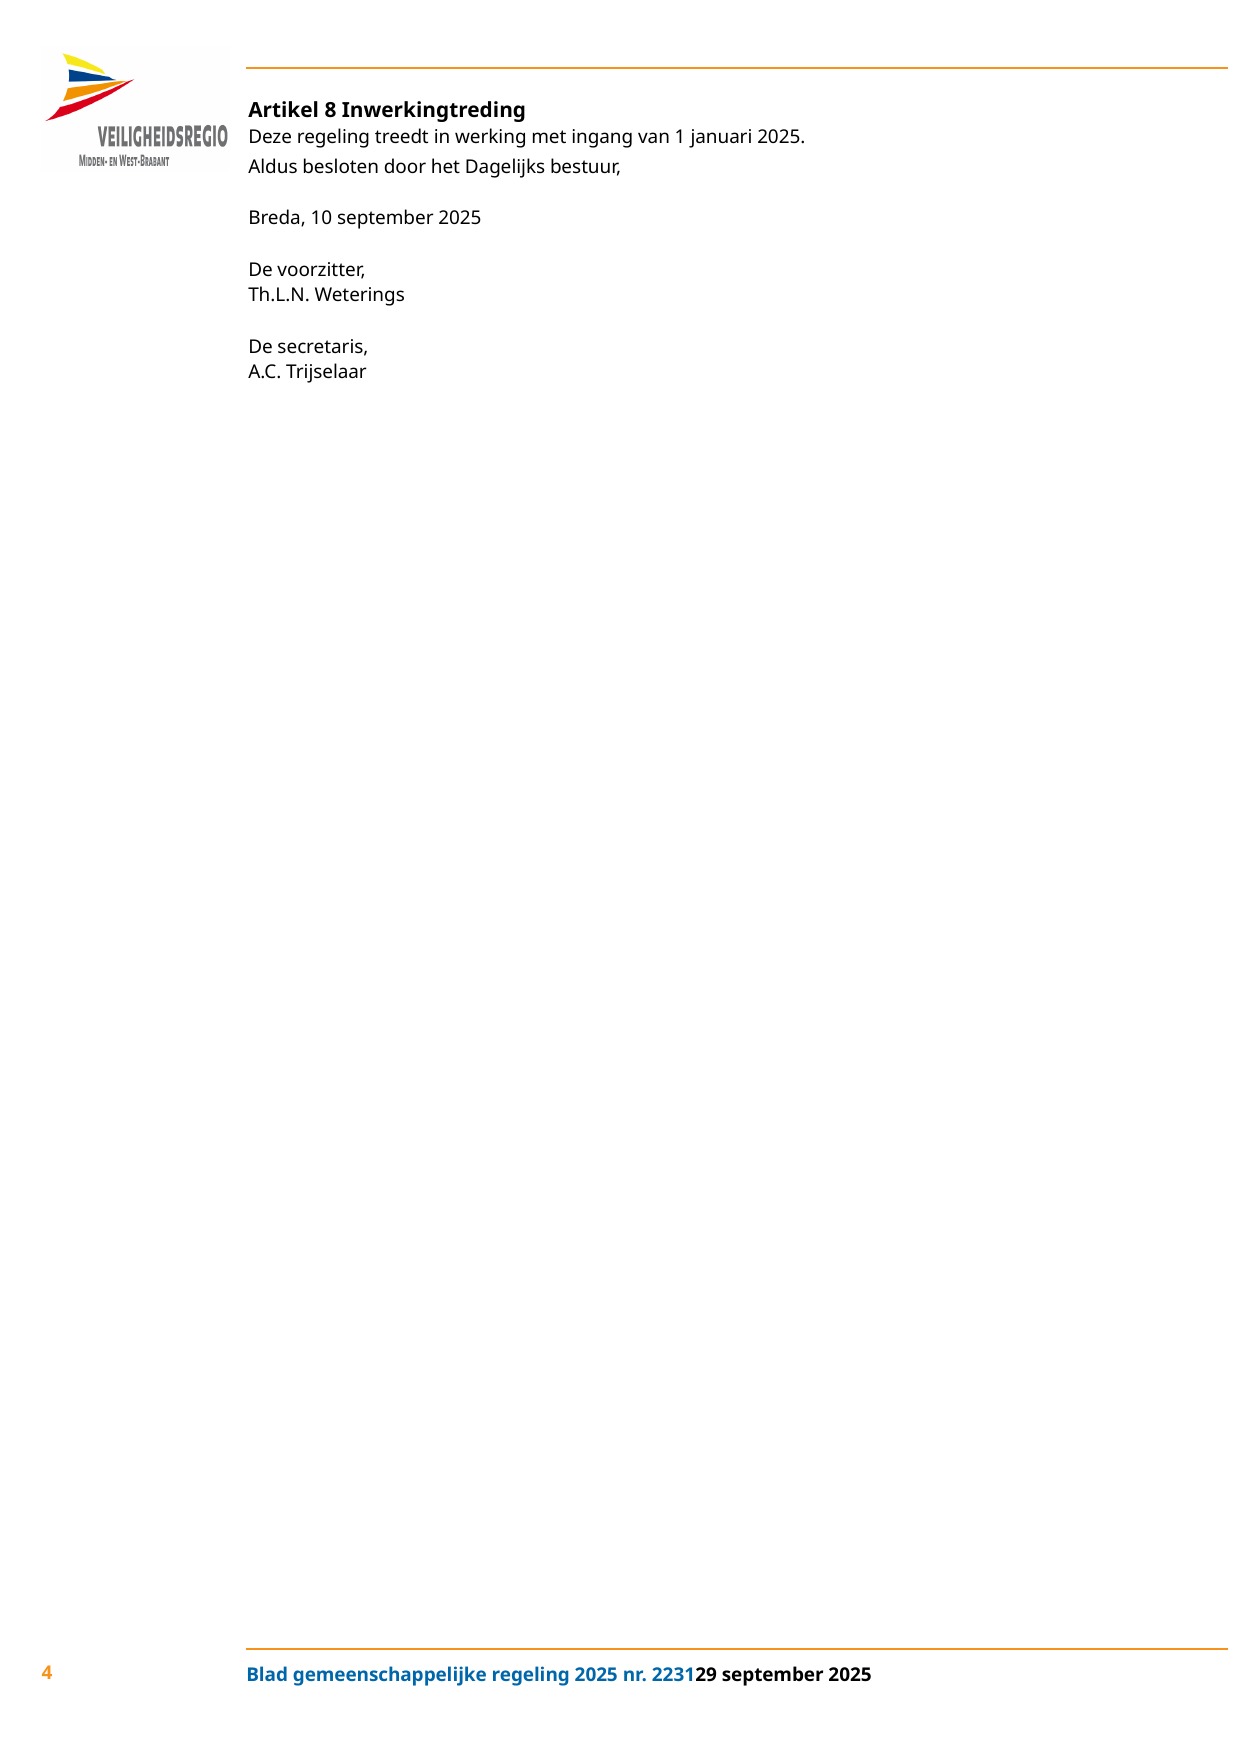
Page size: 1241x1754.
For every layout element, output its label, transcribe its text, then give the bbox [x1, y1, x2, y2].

text Breda, 10 september 2025 [248, 204, 1152, 230]
text Aldus besloten door het Dagelijks bestuur, [248, 153, 1152, 178]
text Deze regeling treedt in werking met ingang van 1 januari 2025. [248, 123, 1152, 149]
text De voorzitter, [248, 256, 1152, 281]
text Th.L.N. Weterings [248, 281, 1152, 307]
text Artikel 8 Inwerkingtreding [248, 95, 1152, 123]
text De secretaris, [248, 333, 1152, 359]
text A.C. Trijselaar [248, 359, 1152, 384]
picture [41, 47, 231, 172]
